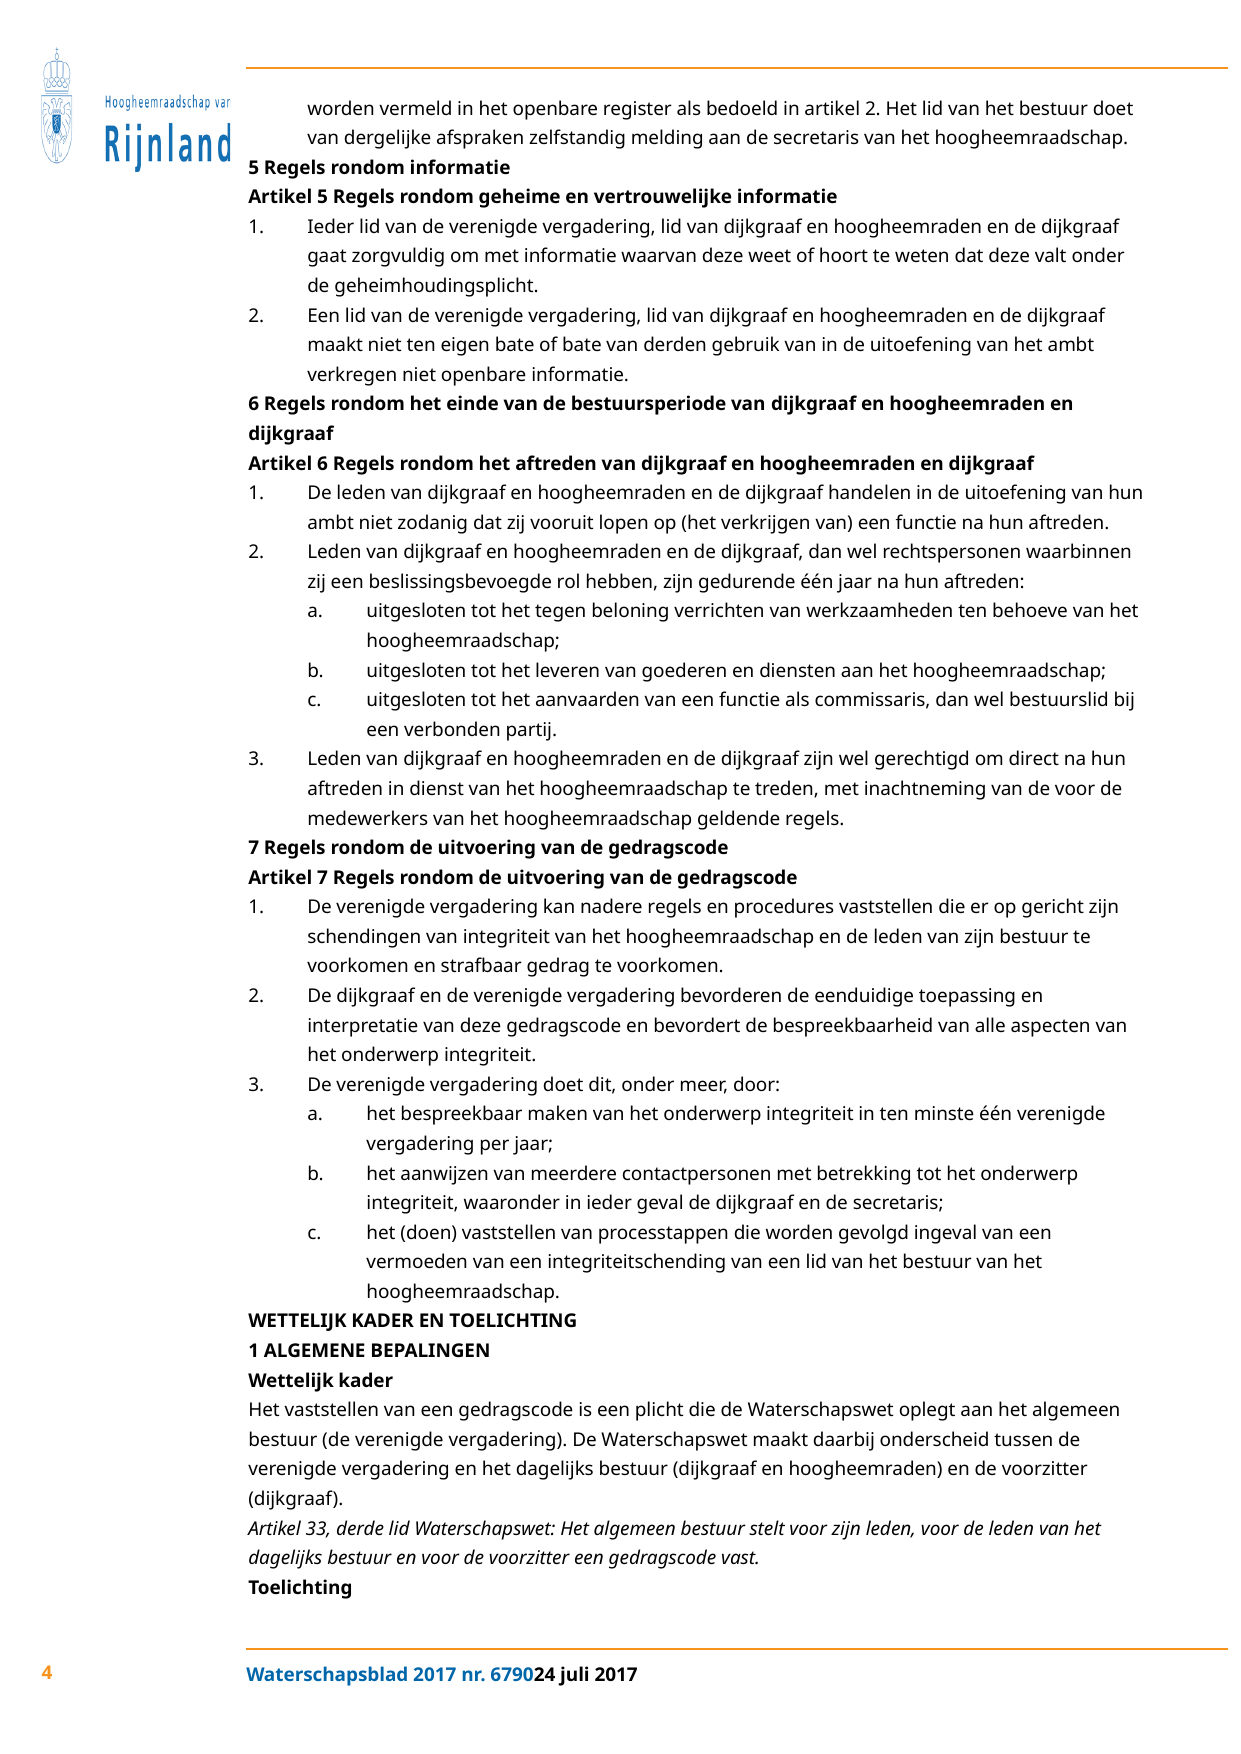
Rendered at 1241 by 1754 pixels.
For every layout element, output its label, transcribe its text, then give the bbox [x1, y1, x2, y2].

text Artikel 5 Regels rondom geheime en vertrouwelijke informatie [248, 183, 1152, 209]
list uitgesloten tot het aanvaarden van een functie als commissaris, dan wel bestuurslid bij een verbonden partij. [307, 686, 1152, 742]
text 5 Regels rondom informatie [248, 154, 1152, 180]
text Wettelijk kader [248, 1367, 1152, 1393]
list Een lid van de verenigde vergadering, lid van dijkgraaf en hoogheemraden en de dijkgraaf maakt niet ten eigen bate of bate van derden gebruik van in de uitoefening van het ambt verkregen niet openbare informatie. [248, 302, 1152, 387]
list De leden van dijkgraaf en hoogheemraden en de dijkgraaf handelen in de uitoefening van hun ambt niet zodanig dat zij vooruit lopen op (het verkrijgen van) een functie na hun aftreden. [248, 479, 1152, 535]
text Artikel 33, derde lid Waterschapswet: Het algemeen bestuur stelt voor zijn leden, voor de leden van het dagelijks bestuur en voor de voorzitter een gedragscode vast. [248, 1515, 1152, 1570]
list het bespreekbaar maken van het onderwerp integriteit in ten minste één verenigde vergadering per jaar; [307, 1101, 1152, 1156]
list Ieder lid van de verenigde vergadering, lid van dijkgraaf en hoogheemraden en de dijkgraaf gaat zorgvuldig om met informatie waarvan deze weet of hoort te weten dat deze valt onder de geheimhoudingsplicht. [248, 213, 1152, 298]
text Artikel 7 Regels rondom de uitvoering van de gedragscode [248, 864, 1152, 890]
list het aanwijzen van meerdere contactpersonen met betrekking tot het onderwerp integriteit, waaronder in ieder geval de dijkgraaf en de secretaris; [307, 1160, 1152, 1215]
list Leden van dijkgraaf en hoogheemraden en de dijkgraaf zijn wel gerechtigd om direct na hun aftreden in dienst van het hoogheemraadschap te treden, met inachtneming van de voor de medewerkers van het hoogheemraadschap geldende regels. [248, 746, 1152, 831]
text Toelichting [248, 1574, 1152, 1600]
list Leden van dijkgraaf en hoogheemraden en de dijkgraaf, dan wel rechtspersonen waarbinnen zij een beslissingsbevoegde rol hebben, zijn gedurende één jaar na hun aftreden: [248, 538, 1152, 594]
list De verenigde vergadering doet dit, onder meer, door: [248, 1071, 1152, 1097]
text WETTELIJK KADER EN TOELICHTING [248, 1308, 1152, 1333]
list het (doen) vaststellen van processtappen die worden gevolgd ingeval van een vermoeden van een integriteitschending van een lid van het bestuur van het hoogheemraadschap. [307, 1219, 1152, 1304]
list uitgesloten tot het leveren van goederen en diensten aan het hoogheemraadschap; [307, 657, 1152, 683]
list De dijkgraaf en de verenigde vergadering bevorderen de eenduidige toepassing en interpretatie van deze gedragscode en bevordert de bespreekbaarheid van alle aspecten van het onderwerp integriteit. [248, 982, 1152, 1067]
text Het vaststellen van een gedragscode is een plicht die de Waterschapswet oplegt aan het algemeen bestuur (de verenigde vergadering). De Waterschapswet maakt daarbij onderscheid tussen de verenigde vergadering en het dagelijks bestuur (dijkgraaf en hoogheemraden) en de voorzitter (dijkgraaf). [248, 1396, 1152, 1511]
text Artikel 6 Regels rondom het aftreden van dijkgraaf en hoogheemraden en dijkgraaf [248, 450, 1152, 476]
list De verenigde vergadering kan nadere regels en procedures vaststellen die er op gericht zijn schendingen van integriteit van het hoogheemraadschap en de leden van zijn bestuur te voorkomen en strafbaar gedrag te voorkomen. [248, 893, 1152, 978]
text 6 Regels rondom het einde van de bestuursperiode van dijkgraaf en hoogheemraden en dijkgraaf [248, 391, 1152, 446]
text 7 Regels rondom de uitvoering van de gedragscode [248, 834, 1152, 860]
text 1 ALGEMENE BEPALINGEN [248, 1337, 1152, 1363]
list uitgesloten tot het tegen beloning verrichten van werkzaamheden ten behoeve van het hoogheemraadschap; [307, 598, 1152, 653]
list worden vermeld in het openbare register als bedoeld in artikel 2. Het lid van het bestuur doet van dergelijke afspraken zelfstandig melding aan de secretaris van het hoogheemraadschap. [248, 95, 1152, 150]
picture [41, 47, 231, 172]
